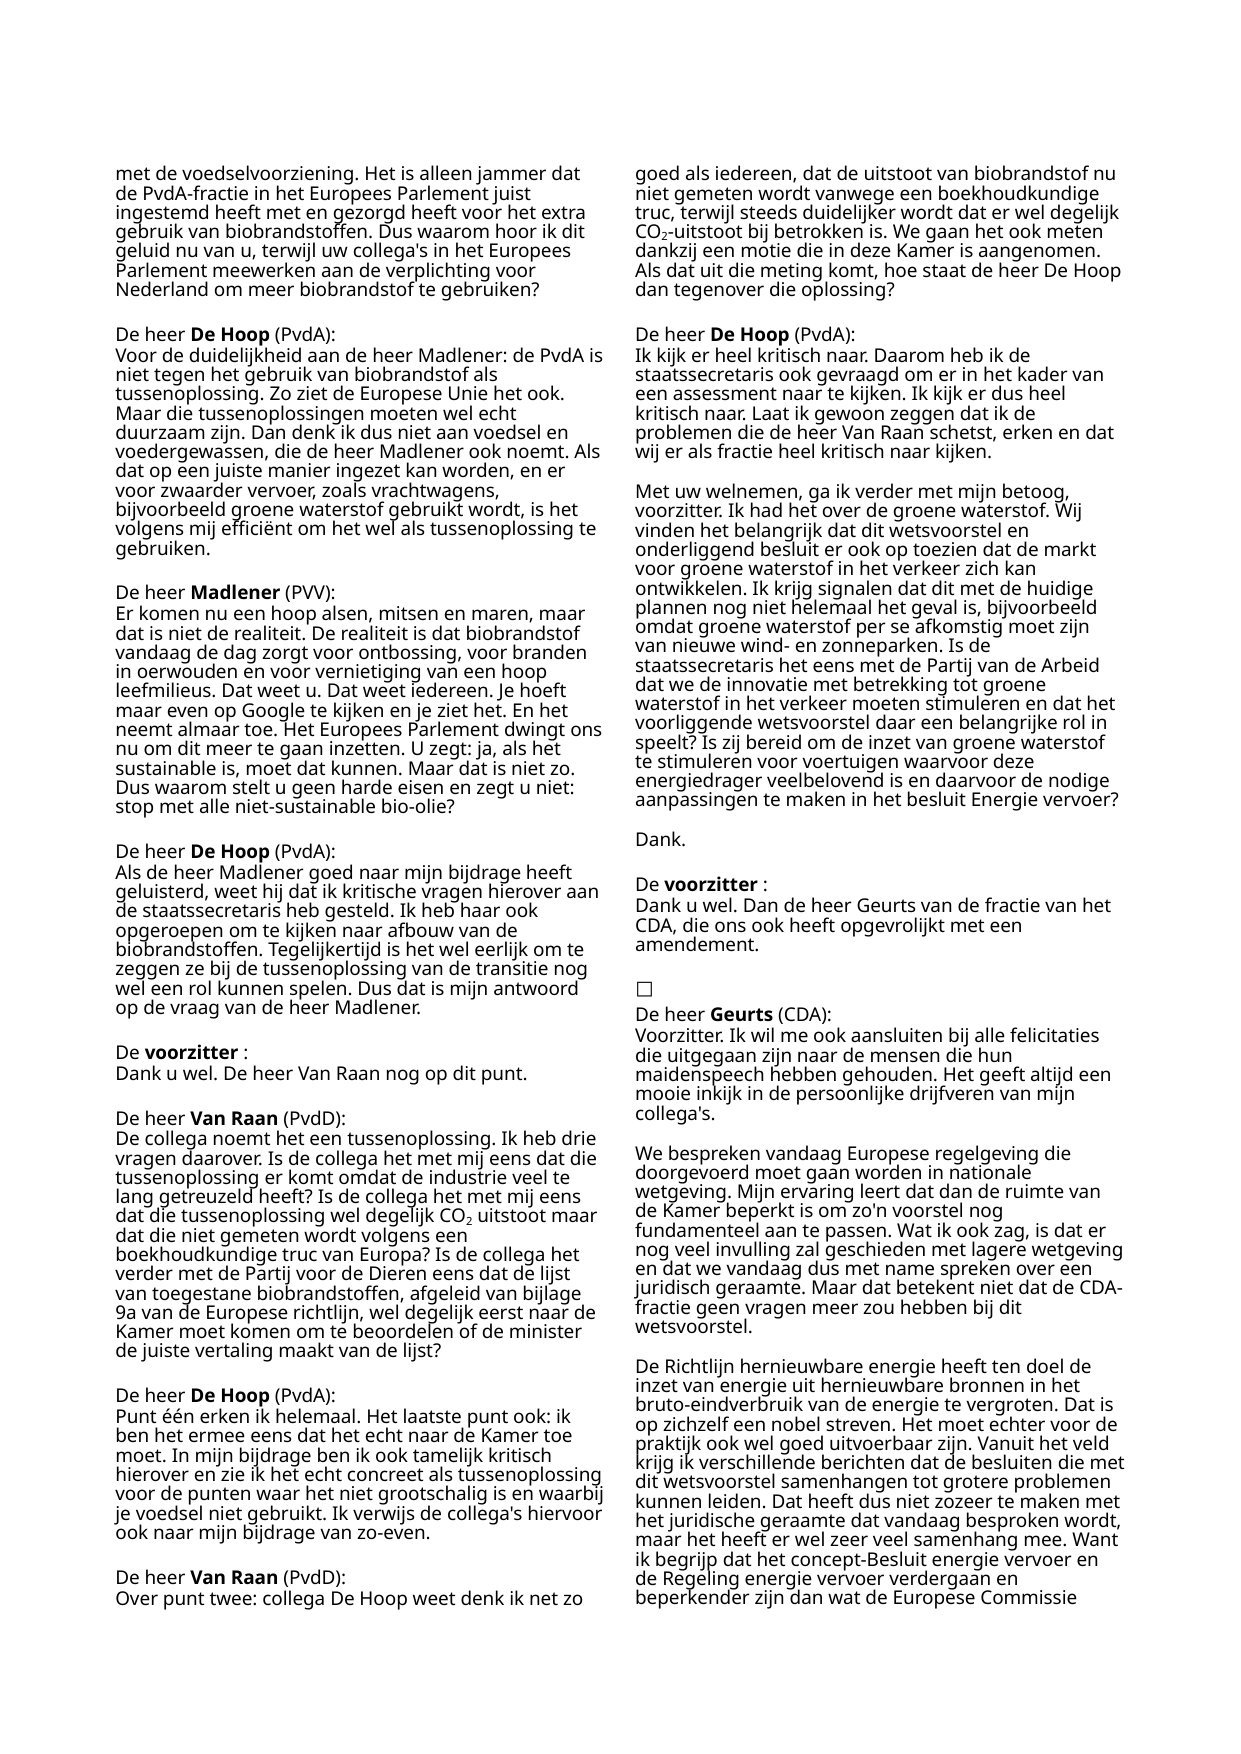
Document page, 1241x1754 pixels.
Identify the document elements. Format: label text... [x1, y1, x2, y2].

text Er komen nu een hoop alsen, mitsen en maren, maar dat is niet de realiteit. De realiteit is dat biobrandstof vandaag de dag zorgt voor ontbossing, voor branden in oerwouden en voor vernietiging van een hoop leefmilieus. Dat weet u. Dat weet iedereen. Je hoeft maar even op Google te kijken en je ziet het. En het neemt almaar toe. Het Europees Parlement dwingt ons nu om dit meer te gaan inzetten. U zegt: ja, als het sustainable is, moet dat kunnen. Maar dat is niet zo. Dus waarom stelt u geen harde eisen en zegt u niet: stop met alle niet-sustainable bio-olie? [115, 605, 605, 817]
text Ik kijk er heel kritisch naar. Daarom heb ik de staatssecretaris ook gevraagd om er in het kader van een assessment naar te kijken. Ik kijk er dus heel kritisch naar. Laat ik gewoon zeggen dat ik de problemen die de heer Van Raan schetst, erken en dat wij er als fractie heel kritisch naar kijken. [635, 347, 1125, 462]
text De Richtlijn hernieuwbare energie heeft ten doel de inzet van energie uit hernieuwbare bronnen in het bruto-eindverbruik van de energie te vergroten. Dat is op zichzelf een nobel streven. Het moet echter voor de praktijk ook wel goed uitvoerbaar zijn. Vanuit het veld krijg ik verschillende berichten dat de besluiten die met dit wetsvoorstel samenhangen tot grotere problemen kunnen leiden. Dat heeft dus niet zozeer te maken met het juridische geraamte dat vandaag besproken wordt, maar het heeft er wel zeer veel samenhang mee. Want ik begrijp dat het concept-Besluit energie vervoer en de Regeling energie vervoer verdergaan en beperkender zijn dan wat de Europese Commissie [635, 1358, 1125, 1608]
text De voorzitter : [115, 1039, 605, 1064]
text Als de heer Madlener goed naar mijn bijdrage heeft geluisterd, weet hij dat ik kritische vragen hierover aan de staatssecretaris heb gesteld. Ik heb haar ook opgeroepen om te kijken naar afbouw van de biobrandstoffen. Tegelijkertijd is het wel eerlijk om te zeggen ze bij de tussenoplossing van de transitie nog wel een rol kunnen spelen. Dus dat is mijn antwoord op de vraag van de heer Madlener. [115, 864, 605, 1018]
text Dank u wel. De heer Van Raan nog op dit punt. [115, 1064, 605, 1084]
text Punt één erken ik helemaal. Het laatste punt ook: ik ben het ermee eens dat het echt naar de Kamer toe moet. In mijn bijdrage ben ik ook tamelijk kritisch hierover en zie ik het echt concreet als tussenoplossing voor de punten waar het niet grootschalig is en waarbij je voedsel niet gebruikt. Ik verwijs de collega's hiervoor ook naar mijn bijdrage van zo-even. [115, 1408, 605, 1543]
text Voorzitter. Ik wil me ook aansluiten bij alle felicitaties die uitgegaan zijn naar de mensen die hun maidenspeech hebben gehouden. Het geeft altijd een mooie inkijk in de persoonlijke drijfveren van mijn collega's. [635, 1027, 1125, 1124]
text De heer Van Raan (PvdD): [115, 1105, 605, 1130]
text De heer De Hoop (PvdA): [115, 321, 605, 347]
text De heer De Hoop (PvdA): [635, 321, 1125, 347]
text Voor de duidelijkheid aan de heer Madlener: de PvdA is niet tegen het gebruik van biobrandstof als tussenoplossing. Zo ziet de Europese Unie het ook. Maar die tussenoplossingen moeten wel echt duurzaam zijn. Dan denk ik dus niet aan voedsel en voedergewassen, die de heer Madlener ook noemt. Als dat op een juiste manier ingezet kan worden, en er voor zwaarder vervoer, zoals vrachtwagens, bijvoorbeeld groene waterstof gebruikt wordt, is het volgens mij efficiënt om het wel als tussenoplossing te gebruiken. [115, 347, 605, 559]
text De heer Madlener (PVV): [115, 579, 605, 605]
text Over punt twee: collega De Hoop weet denk ik net zo [115, 1590, 605, 1609]
text De voorzitter : [635, 872, 1125, 897]
text Dank. [635, 831, 1125, 851]
text ⬜ [635, 976, 1125, 1002]
text De heer De Hoop (PvdA): [115, 1382, 605, 1408]
text Dank u wel. Dan de heer Geurts van de fractie van het CDA, die ons ook heeft opgevrolijkt met een amendement. [635, 897, 1125, 955]
text We bespreken vandaag Europese regelgeving die doorgevoerd moet gaan worden in nationale wetgeving. Mijn ervaring leert dat dan de ruimte van de Kamer beperkt is om zo'n voorstel nog fundamenteel aan te passen. Wat ik ook zag, is dat er nog veel invulling zal geschieden met lagere wetgeving en dat we vandaag dus met name spreken over een juridisch geraamte. Maar dat betekent niet dat de CDA-fractie geen vragen meer zou hebben bij dit wetsvoorstel. [635, 1144, 1125, 1337]
text De heer De Hoop (PvdA): [115, 838, 605, 864]
text De heer Geurts (CDA): [635, 1002, 1125, 1027]
text De collega noemt het een tussenoplossing. Ik heb drie vragen daarover. Is de collega het met mij eens dat die tussenoplossing er komt omdat de industrie veel te lang getreuzeld heeft? Is de collega het met mij eens dat die tussenoplossing wel degelijk CO2 uitstoot maar dat die niet gemeten wordt volgens een boekhoudkundige truc van Europa? Is de collega het verder met de Partij voor de Dieren eens dat de lijst van toegestane biobrandstoffen, afgeleid van bijlage 9a van de Europese richtlijn, wel degelijk eerst naar de Kamer moet komen om te beoordelen of de minister de juiste vertaling maakt van de lijst? [115, 1130, 605, 1362]
text goed als iedereen, dat de uitstoot van biobrandstof nu niet gemeten wordt vanwege een boekhoudkundige truc, terwijl steeds duidelijker wordt dat er wel degelijk CO2-uitstoot bij betrokken is. We gaan het ook meten dankzij een motie die in deze Kamer is aangenomen. Als dat uit die meting komt, hoe staat de heer De Hoop dan tegenover die oplossing? [635, 165, 1125, 300]
text De heer Van Raan (PvdD): [115, 1564, 605, 1590]
text met de voedselvoorziening. Het is alleen jammer dat de PvdA-fractie in het Europees Parlement juist ingestemd heeft met en gezorgd heeft voor het extra gebruik van biobrandstoffen. Dus waarom hoor ik dit geluid nu van u, terwijl uw collega's in het Europees Parlement meewerken aan de verplichting voor Nederland om meer biobrandstof te gebruiken? [115, 165, 605, 300]
text Met uw welnemen, ga ik verder met mijn betoog, voorzitter. Ik had het over de groene waterstof. Wij vinden het belangrijk dat dit wetsvoorstel en onderliggend besluit er ook op toezien dat de markt voor groene waterstof in het verkeer zich kan ontwikkelen. Ik krijg signalen dat dit met de huidige plannen nog niet helemaal het geval is, bijvoorbeeld omdat groene waterstof per se afkomstig moet zijn van nieuwe wind- en zonneparken. Is de staatssecretaris het eens met de Partij van de Arbeid dat we de innovatie met betrekking tot groene waterstof in het verkeer moeten stimuleren en dat het voorliggende wetsvoorstel daar een belangrijke rol in speelt? Is zij bereid om de inzet van groene waterstof te stimuleren voor voertuigen waarvoor deze energiedrager veelbelovend is en daarvoor de nodige aanpassingen te maken in het besluit Energie vervoer? [635, 483, 1125, 811]
